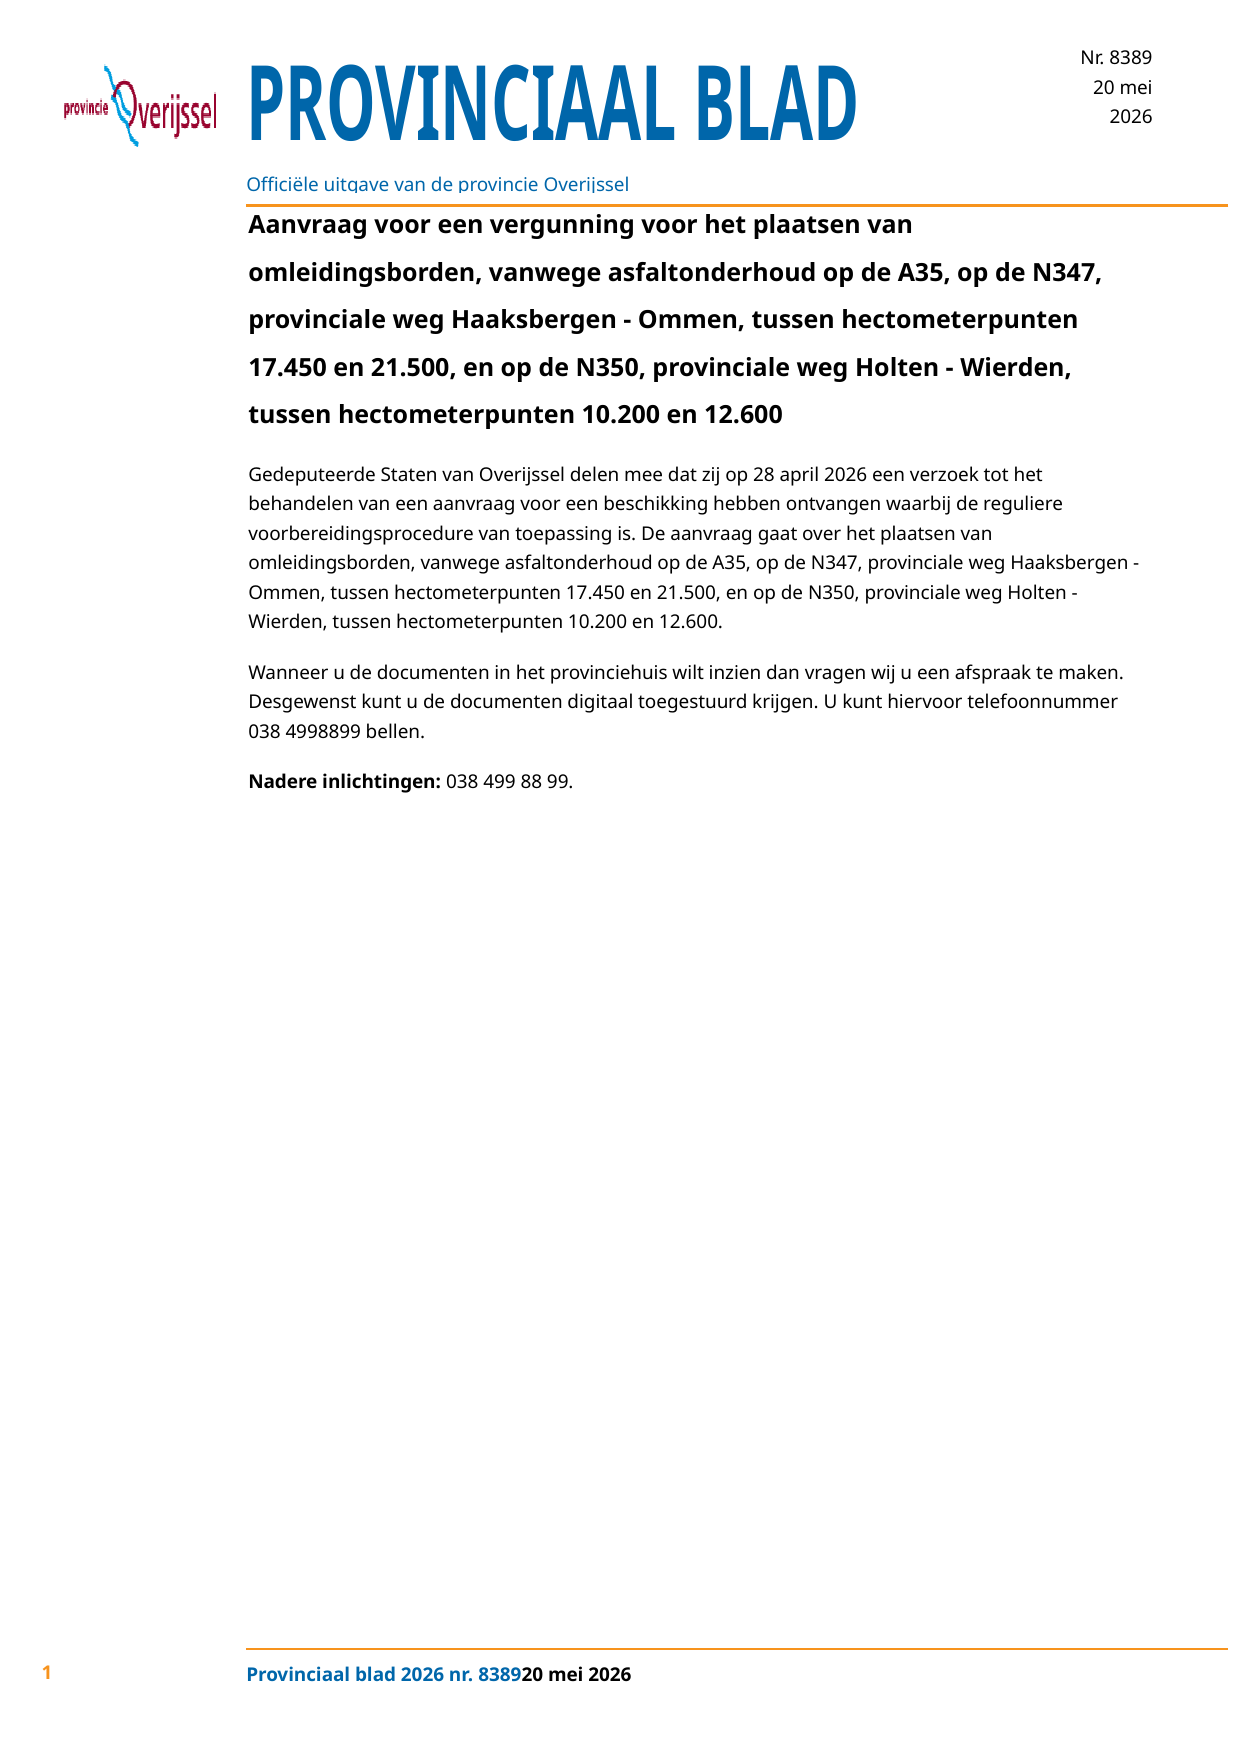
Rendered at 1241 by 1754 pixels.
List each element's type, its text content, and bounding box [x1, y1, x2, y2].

text Aanvraag voor een vergunning voor het plaatsen van omleidingsborden, vanwege asfaltonderhoud op de A35, op de N347, provinciale weg Haaksbergen - Ommen, tussen hectometerpunten 17.450 en 21.500, en op de N350, provinciale weg Holten - Wierden, tussen hectometerpunten 10.200 en 12.600 [248, 207, 1152, 431]
text Gedeputeerde Staten van Overijssel delen mee dat zij op 28 april 2026 een verzoek tot het behandelen van een aanvraag voor een beschikking hebben ontvangen waarbij de reguliere voorbereidingsprocedure van toepassing is. De aanvraag gaat over het plaatsen van omleidingsborden, vanwege asfaltonderhoud op de A35, op de N347, provinciale weg Haaksbergen - Ommen, tussen hectometerpunten 17.450 en 21.500, en op de N350, provinciale weg Holten - Wierden, tussen hectometerpunten 10.200 en 12.600. [248, 461, 1152, 634]
picture [41, 47, 231, 172]
text Nadere inlichtingen: 038 499 88 99. [248, 769, 1152, 794]
text Wanneer u de documenten in het provinciehuis wilt inzien dan vragen wij u een afspraak te maken. Desgewenst kunt u de documenten digitaal toegestuurd krijgen. U kunt hiervoor telefoonnummer 038 4998899 bellen. [248, 659, 1152, 744]
